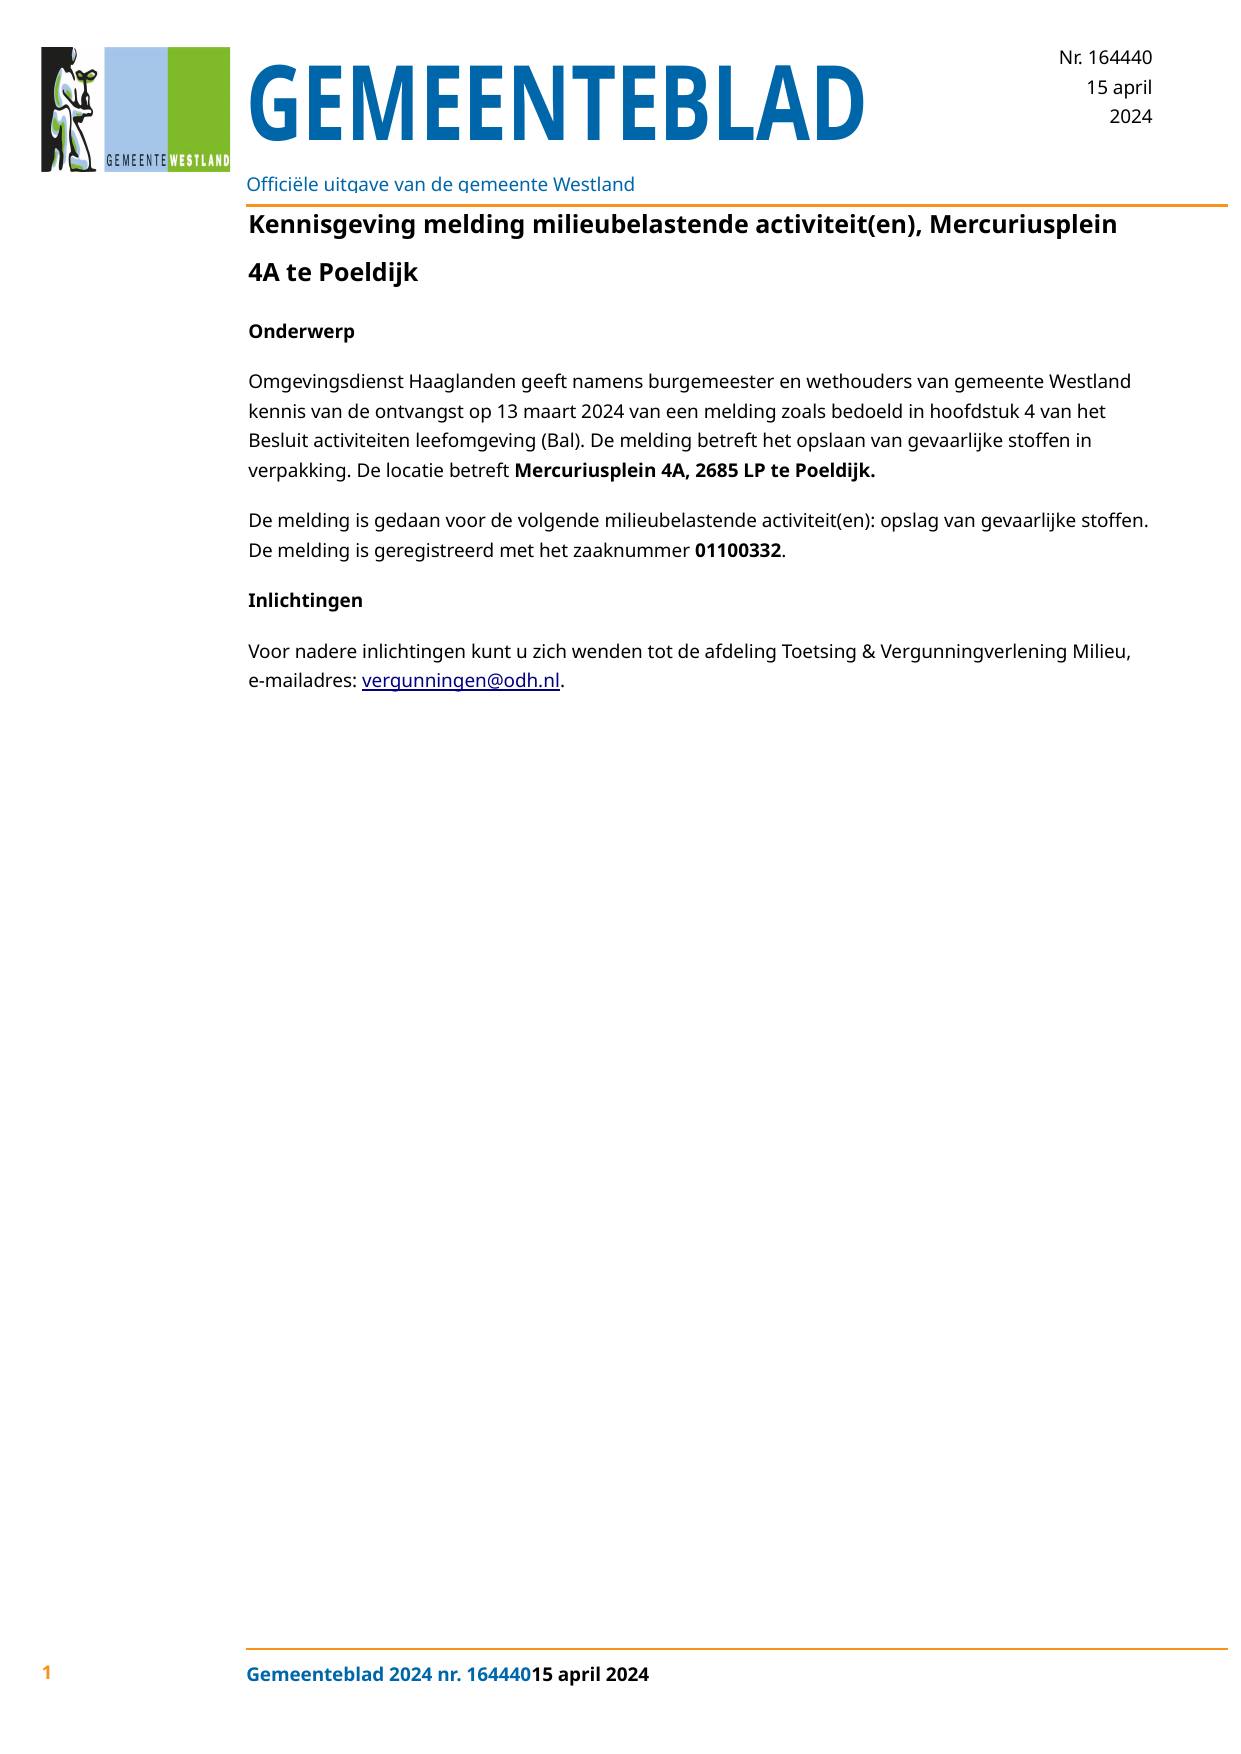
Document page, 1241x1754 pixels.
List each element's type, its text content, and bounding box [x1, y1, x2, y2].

text Voor nadere inlichtingen kunt u zich wenden tot de afdeling Toetsing & Vergunningverlening Milieu, e-mailadres: vergunningen@odh.nl. [248, 638, 1152, 693]
text Omgevingsdienst Haaglanden geeft namens burgemeester en wethouders van gemeente Westland kennis van de ontvangst op 13 maart 2024 van een melding zoals bedoeld in hoofdstuk 4 van het Besluit activiteiten leefomgeving (Bal). De melding betreft het opslaan van gevaarlijke stoffen in verpakking. De locatie betreft Mercuriusplein 4A, 2685 LP te Poeldijk. [248, 368, 1152, 483]
picture [41, 47, 231, 172]
text Kennisgeving melding milieubelastende activiteit(en), Mercuriusplein 4A te Poeldijk [248, 207, 1152, 288]
text Inlichtingen [248, 587, 1152, 613]
text De melding is gedaan voor de volgende milieubelastende activiteit(en): opslag van gevaarlijke stoffen. De melding is geregistreerd met het zaaknummer 01100332. [248, 507, 1152, 563]
text Onderwerp [248, 318, 1152, 344]
